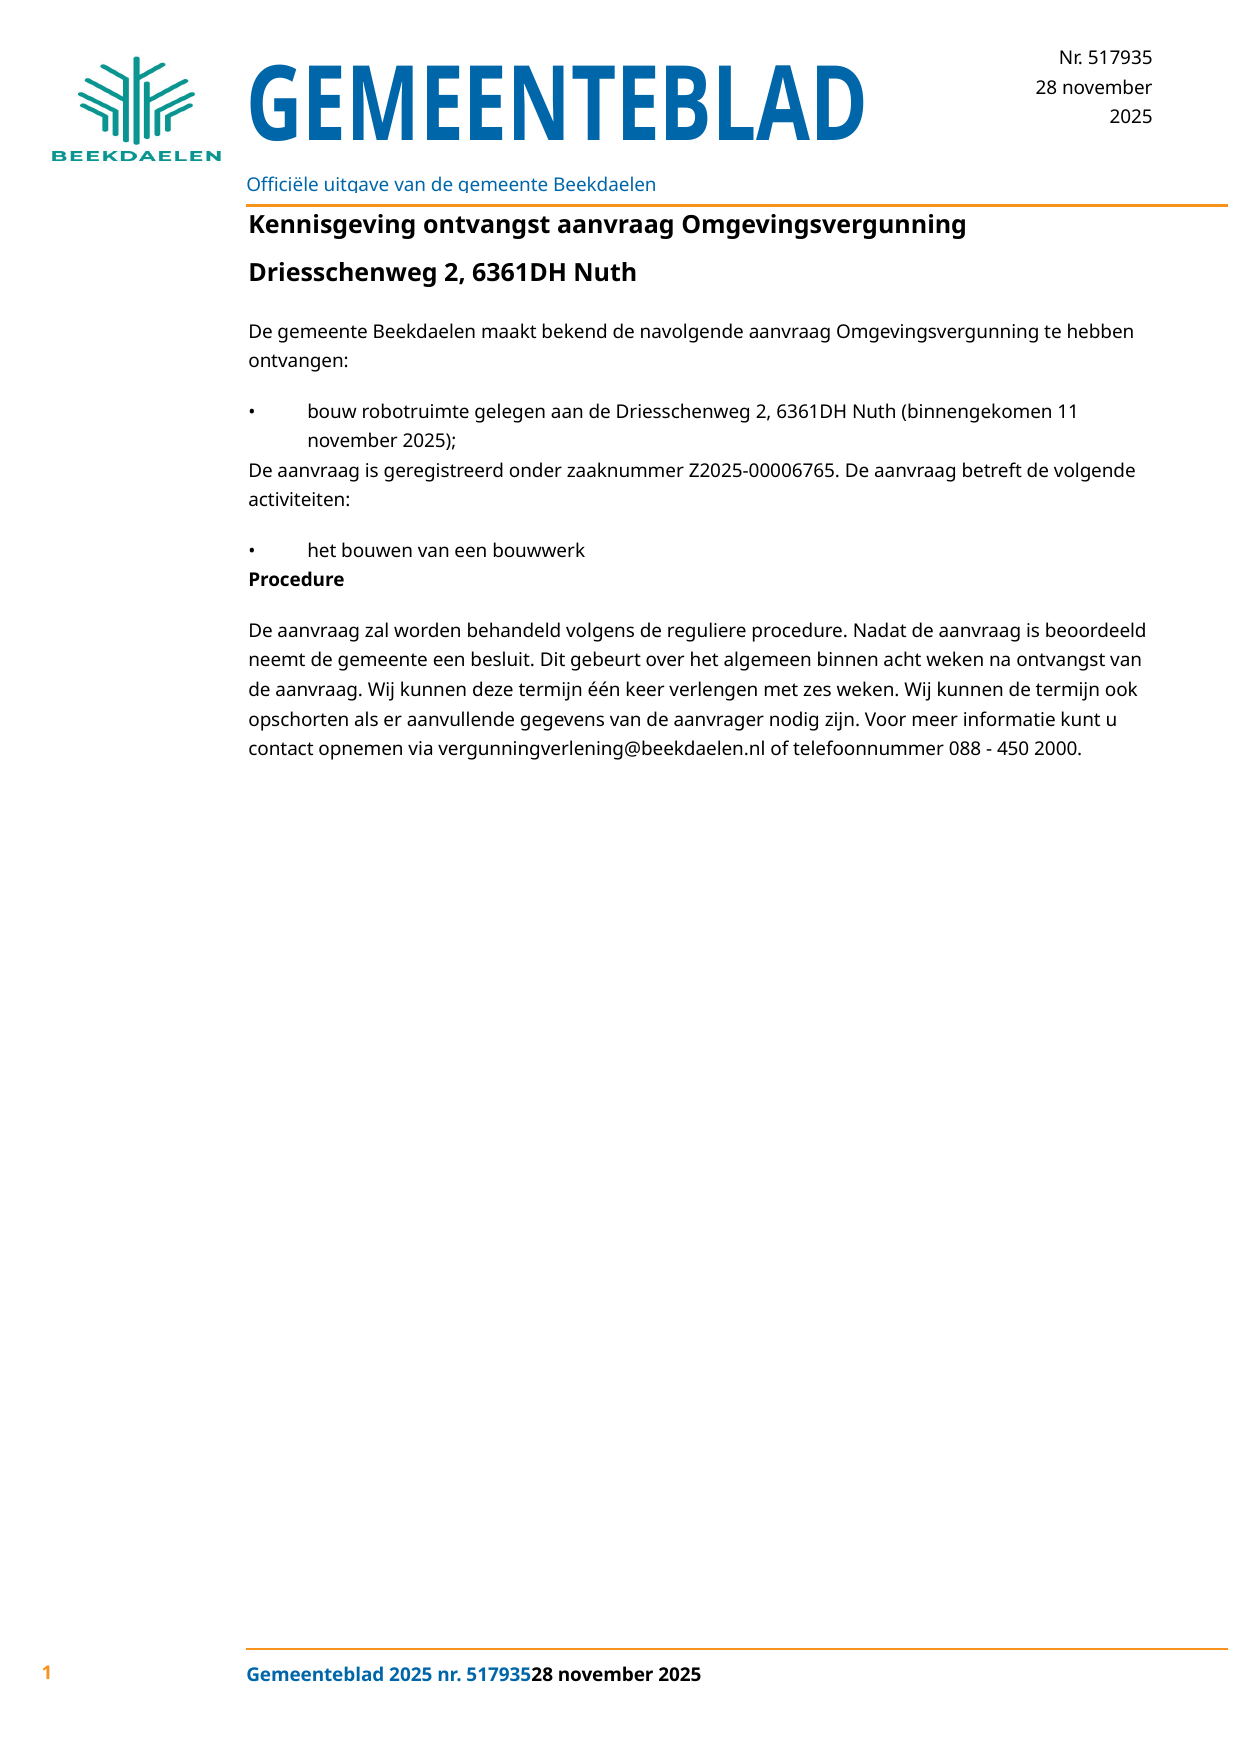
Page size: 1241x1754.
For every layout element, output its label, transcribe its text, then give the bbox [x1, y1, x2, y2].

text De aanvraag zal worden behandeld volgens de reguliere procedure. Nadat de aanvraag is beoordeeld neemt de gemeente een besluit. Dit gebeurt over het algemeen binnen acht weken na ontvangst van de aanvraag. Wij kunnen deze termijn één keer verlengen met zes weken. Wij kunnen de termijn ook opschorten als er aanvullende gegevens van de aanvrager nodig zijn. Voor meer informatie kunt u contact opnemen via vergunningverlening@beekdaelen.nl of telefoonnummer 088 - 450 2000. [248, 617, 1152, 761]
text De gemeente Beekdaelen maakt bekend de navolgende aanvraag Omgevingsvergunning te hebben ontvangen: [248, 318, 1152, 373]
picture [41, 47, 231, 172]
list bouw robotruimte gelegen aan de Driesschenweg 2, 6361DH Nuth (binnengekomen 11 november 2025); [248, 398, 1152, 453]
list het bouwen van een bouwwerk [248, 537, 1152, 563]
text De aanvraag is geregistreerd onder zaaknummer Z2025-00006765. De aanvraag betreft de volgende activiteiten: [248, 457, 1152, 512]
text Kennisgeving ontvangst aanvraag Omgevingsvergunning Driesschenweg 2, 6361DH Nuth [248, 207, 1152, 288]
text Procedure [248, 567, 1152, 592]
